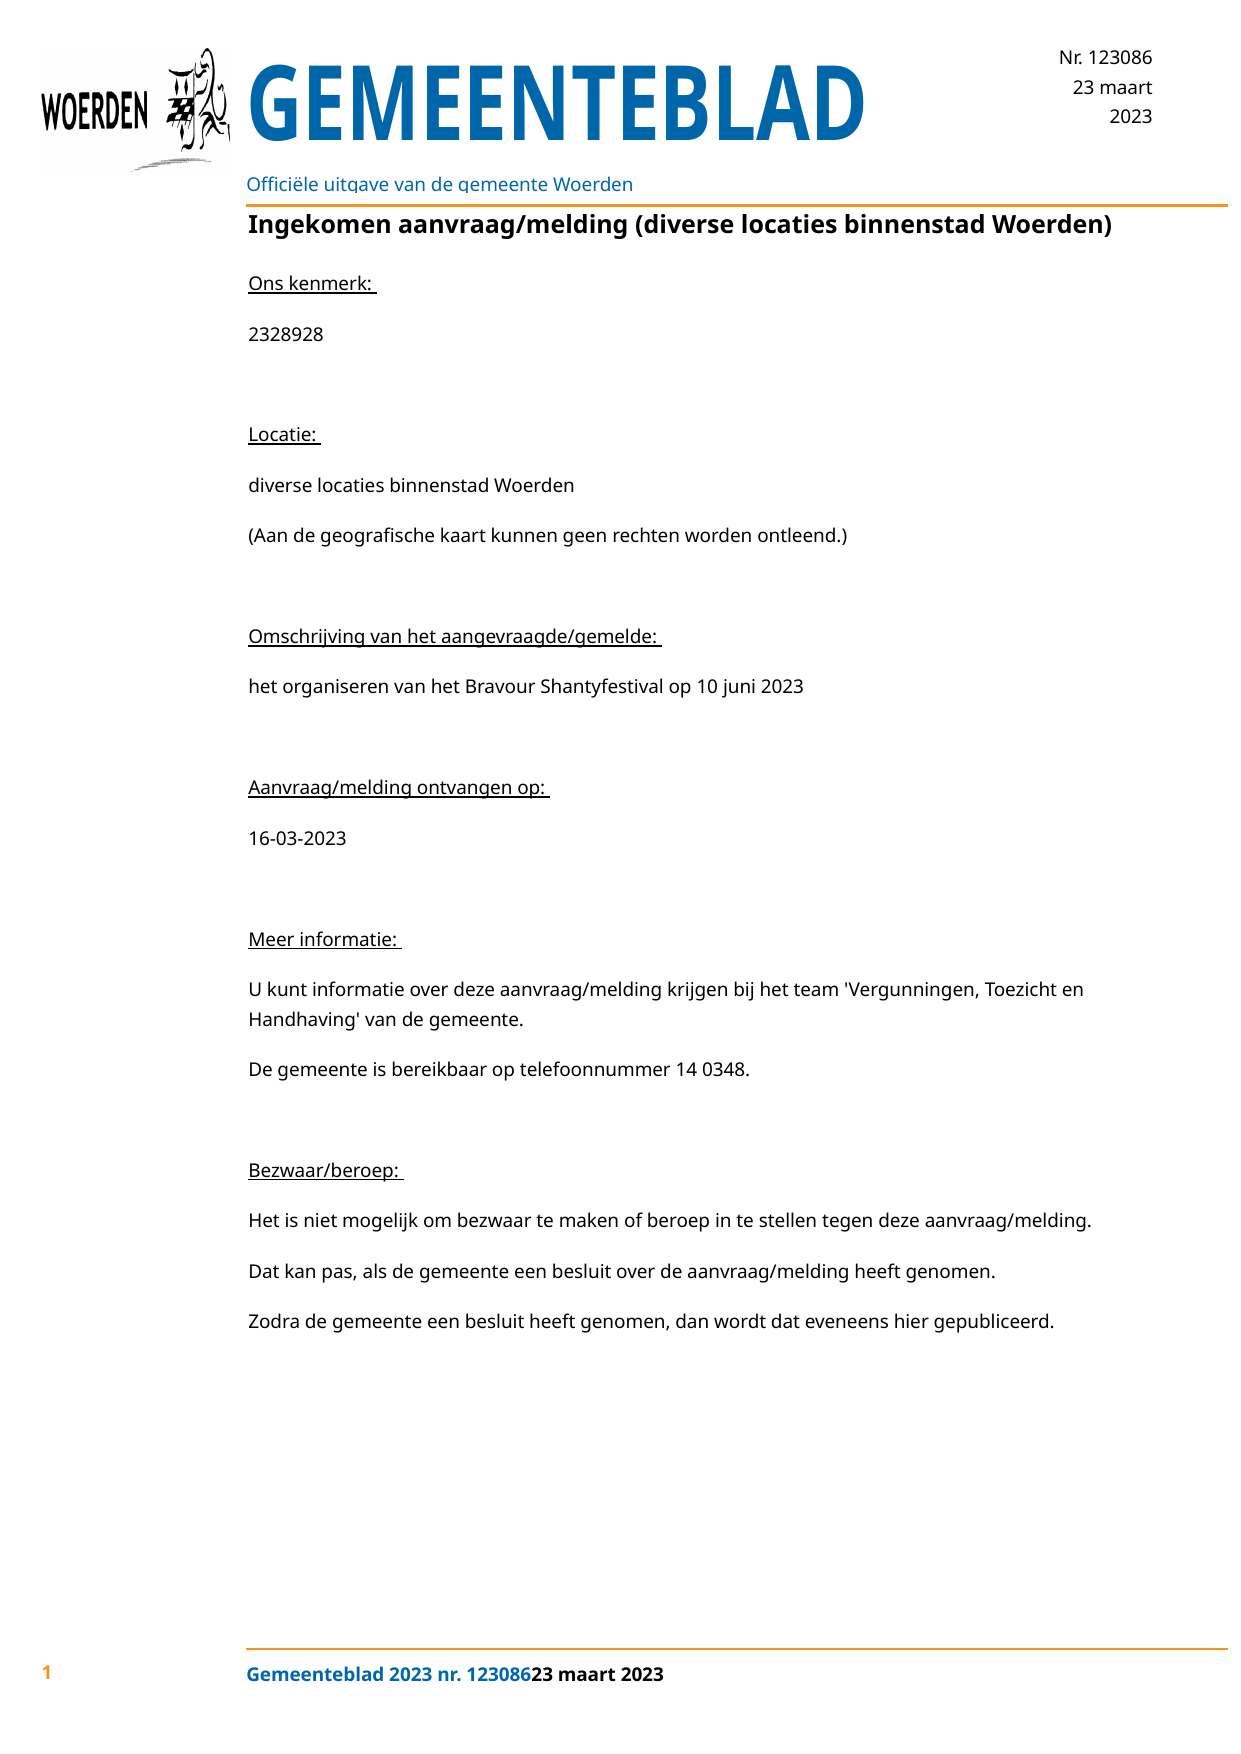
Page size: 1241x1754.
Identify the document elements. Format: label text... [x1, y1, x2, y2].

text De gemeente is bereikbaar op telefoonnummer 14 0348. [248, 1056, 1152, 1082]
text 16-03-2023 [248, 825, 1152, 851]
text Bezwaar/beroep: [248, 1157, 1152, 1183]
text Aanvraag/melding ontvangen op: [248, 774, 1152, 800]
text Omschrijving van het aangevraagde/gemelde: [248, 623, 1152, 649]
text Het is niet mogelijk om bezwaar te maken of beroep in te stellen tegen deze aanvraag/melding. [248, 1207, 1152, 1233]
text Dat kan pas, als de gemeente een besluit over de aanvraag/melding heeft genomen. [248, 1258, 1152, 1283]
text Zodra de gemeente een besluit heeft genomen, dan wordt dat eveneens hier gepubliceerd. [248, 1308, 1152, 1334]
text het organiseren van het Bravour Shantyfestival op 10 juni 2023 [248, 674, 1152, 699]
text (Aan de geografische kaart kunnen geen rechten worden ontleend.) [248, 522, 1152, 548]
text U kunt informatie over deze aanvraag/melding krijgen bij het team 'Vergunningen, Toezicht en Handhaving' van de gemeente. [248, 976, 1152, 1031]
text Ingekomen aanvraag/melding (diverse locaties binnenstad Woerden) [248, 207, 1152, 241]
text Locatie: [248, 422, 1152, 447]
picture [41, 47, 231, 172]
text Meer informatie: [248, 926, 1152, 951]
text Ons kenmerk: [248, 270, 1152, 296]
text diverse locaties binnenstad Woerden [248, 472, 1152, 498]
text 2328928 [248, 321, 1152, 346]
